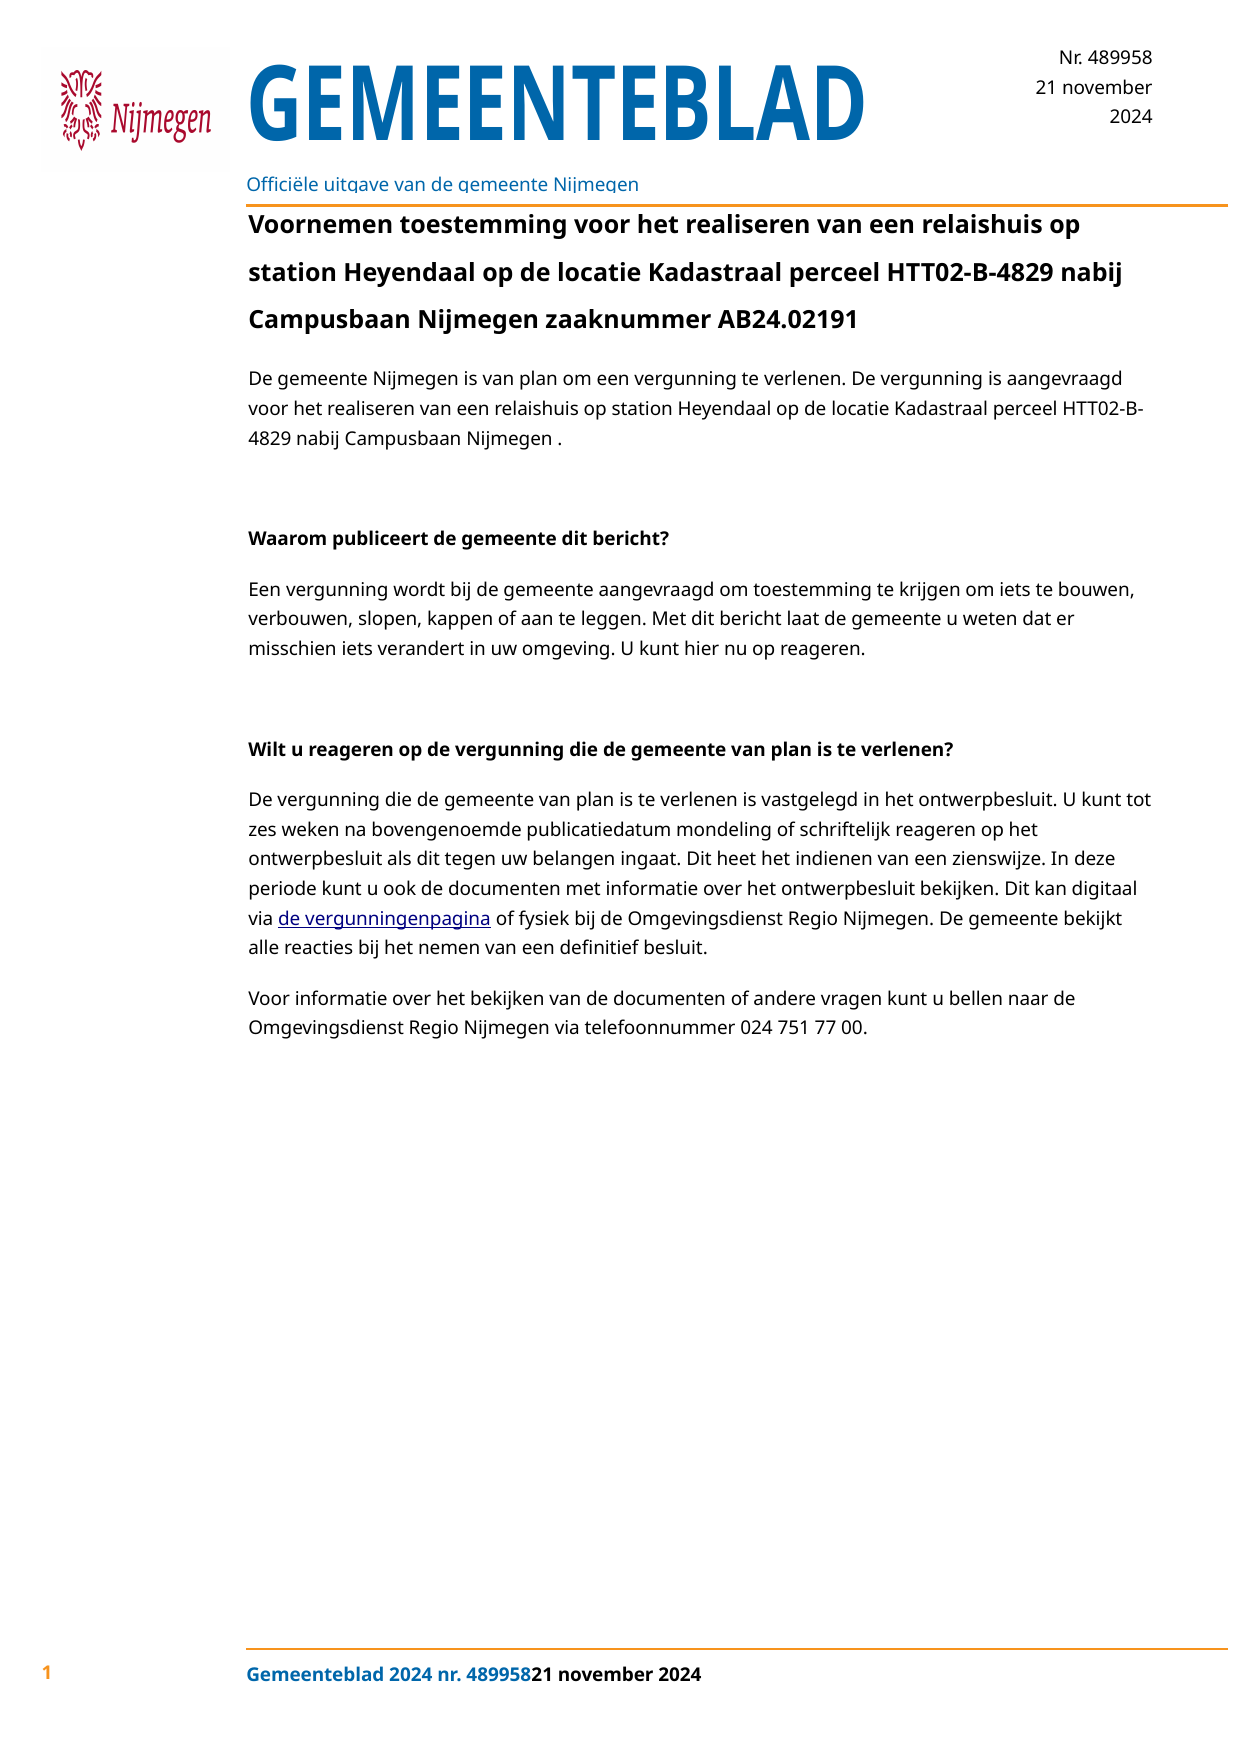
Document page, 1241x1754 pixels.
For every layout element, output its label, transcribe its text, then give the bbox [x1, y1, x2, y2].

text De vergunning die de gemeente van plan is te verlenen is vastgelegd in het ontwerpbesluit. U kunt tot zes weken na bovengenoemde publicatiedatum mondeling of schriftelijk reageren op het ontwerpbesluit als dit tegen uw belangen ingaat. Dit heet het indienen van een zienswijze. In deze periode kunt u ook de documenten met informatie over het ontwerpbesluit bekijken. Dit kan digitaal via de vergunningenpagina of fysiek bij de Omgevingsdienst Regio Nijmegen. De gemeente bekijkt alle reacties bij het nemen van een definitief besluit. [248, 786, 1152, 960]
picture [41, 47, 231, 172]
text Voornemen toestemming voor het realiseren van een relaishuis op station Heyendaal op de locatie Kadastraal perceel HTT02-B-4829 nabij Campusbaan Nijmegen zaaknummer AB24.02191 [248, 207, 1152, 336]
text Wilt u reageren op de vergunning die de gemeente van plan is te verlenen? [248, 736, 1152, 762]
text Waarom publiceert de gemeente dit bericht? [248, 526, 1152, 551]
text De gemeente Nijmegen is van plan om een vergunning te verlenen. De vergunning is aangevraagd voor het realiseren van een relaishuis op station Heyendaal op de locatie Kadastraal perceel HTT02-B-4829 nabij Campusbaan Nijmegen . [248, 366, 1152, 450]
text Een vergunning wordt bij de gemeente aangevraagd om toestemming te krijgen om iets te bouwen, verbouwen, slopen, kappen of aan te leggen. Met dit bericht laat de gemeente u weten dat er misschien iets verandert in uw omgeving. U kunt hier nu op reageren. [248, 576, 1152, 661]
text Voor informatie over het bekijken van de documenten of andere vragen kunt u bellen naar de Omgevingsdienst Regio Nijmegen via telefoonnummer 024 751 77 00. [248, 985, 1152, 1040]
